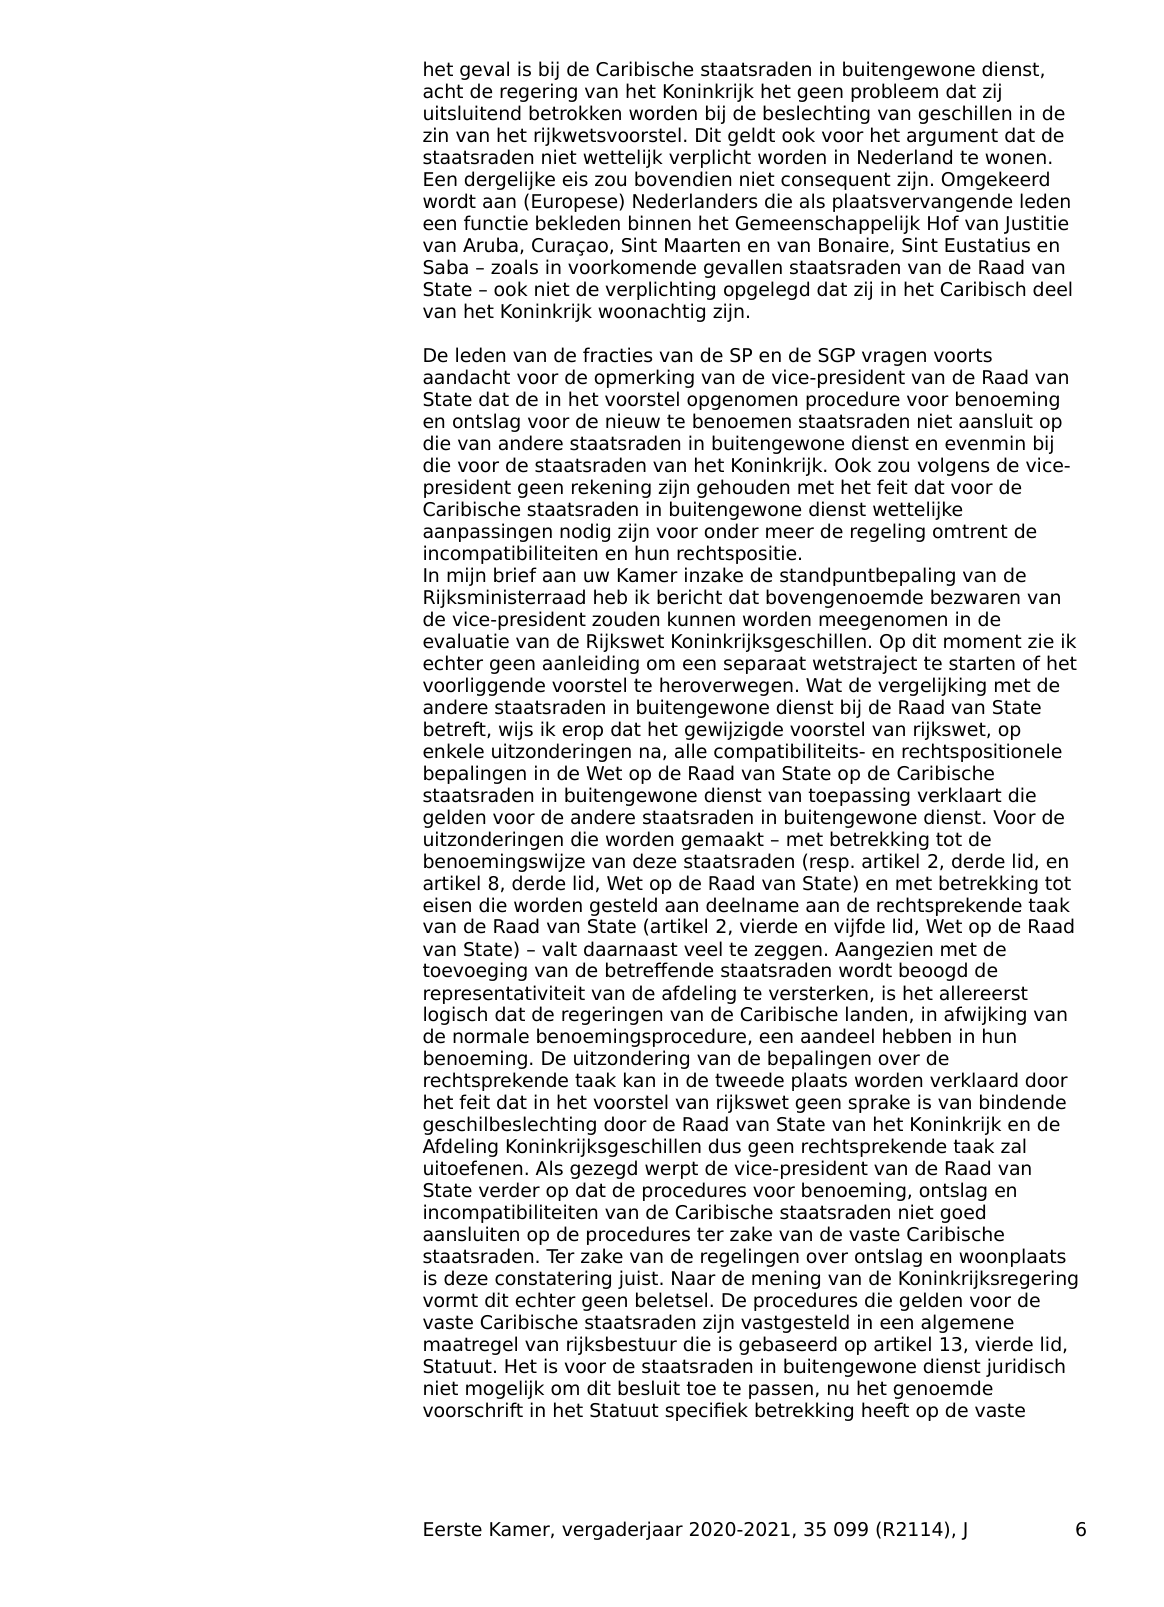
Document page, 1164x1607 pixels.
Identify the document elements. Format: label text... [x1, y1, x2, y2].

text In mijn brief aan uw Kamer inzake de standpuntbepaling van de Rijksministerraad heb ik bericht dat bovengenoemde bezwaren van de vice-president zouden kunnen worden meegenomen in de evaluatie van de Rijkswet Koninkrijksgeschillen. Op dit moment zie ik echter geen aanleiding om een separaat wetstraject te starten of het voorliggende voorstel te heroverwegen. Wat de vergelijking met de andere staatsraden in buitengewone dienst bij de Raad van State betreft, wijs ik erop dat het gewijzigde voorstel van rijkswet, op enkele uitzonderingen na, alle compatibiliteits- en rechtspositionele bepalingen in de Wet op de Raad van State op de Caribische staatsraden in buitengewone dienst van toepassing verklaart die gelden voor de andere staatsraden in buitengewone dienst. Voor de uitzonderingen die worden gemaakt – met betrekking tot de benoemingswijze van deze staatsraden (resp. artikel 2, derde lid, en artikel 8, derde lid, Wet op de Raad van State) en met betrekking tot eisen die worden gesteld aan deelname aan de rechtsprekende taak van de Raad van State (artikel 2, vierde en vijfde lid, Wet op de Raad van State) – valt daarnaast veel te zeggen. Aangezien met de toevoeging van de betreffende staatsraden wordt beoogd de representativiteit van de afdeling te versterken, is het allereerst logisch dat de regeringen van de Caribische landen, in afwijking van de normale benoemingsprocedure, een aandeel hebben in hun benoeming. De uitzondering van de bepalingen over de rechtsprekende taak kan in de tweede plaats worden verklaard door het feit dat in het voorstel van rijkswet geen sprake is van bindende geschilbeslechting door de Raad van State van het Koninkrijk en de Afdeling Koninkrijksgeschillen dus geen rechtsprekende taak zal uitoefenen. Als gezegd werpt de vice-president van de Raad van State verder op dat de procedures voor benoeming, ontslag en incompatibiliteiten van de Caribische staatsraden niet goed aansluiten op de procedures ter zake van de vaste Caribische staatsraden. Ter zake van de regelingen over ontslag en woonplaats is deze constatering juist. Naar de mening van de Koninkrijksregering vormt dit echter geen beletsel. De procedures die gelden voor de vaste Caribische staatsraden zijn vastgesteld in een algemene maatregel van rijksbestuur die is gebaseerd op artikel 13, vierde lid, Statuut. Het is voor de staatsraden in buitengewone dienst juridisch niet mogelijk om dit besluit toe te passen, nu het genoemde voorschrift in het Statuut specifiek betrekking heeft op de vaste [422, 565, 1087, 1422]
text het geval is bij de Caribische staatsraden in buitengewone dienst, acht de regering van het Koninkrijk het geen probleem dat zij uitsluitend betrokken worden bij de beslechting van geschillen in de zin van het rijkwetsvoorstel. Dit geldt ook voor het argument dat de staatsraden niet wettelijk verplicht worden in Nederland te wonen. Een dergelijke eis zou bovendien niet consequent zijn. Omgekeerd wordt aan (Europese) Nederlanders die als plaatsvervangende leden een functie bekleden binnen het Gemeenschappelijk Hof van Justitie van Aruba, Curaçao, Sint Maarten en van Bonaire, Sint Eustatius en Saba – zoals in voorkomende gevallen staatsraden van de Raad van State – ook niet de verplichting opgelegd dat zij in het Caribisch deel van het Koninkrijk woonachtig zijn. [422, 59, 1087, 323]
text De leden van de fracties van de SP en de SGP vragen voorts aandacht voor de opmerking van de vice-president van de Raad van State dat de in het voorstel opgenomen procedure voor benoeming en ontslag voor de nieuw te benoemen staatsraden niet aansluit op die van andere staatsraden in buitengewone dienst en evenmin bij die voor de staatsraden van het Koninkrijk. Ook zou volgens de vice-president geen rekening zijn gehouden met het feit dat voor de Caribische staatsraden in buitengewone dienst wettelijke aanpassingen nodig zijn voor onder meer de regeling omtrent de incompatibiliteiten en hun rechtspositie. [422, 345, 1087, 565]
